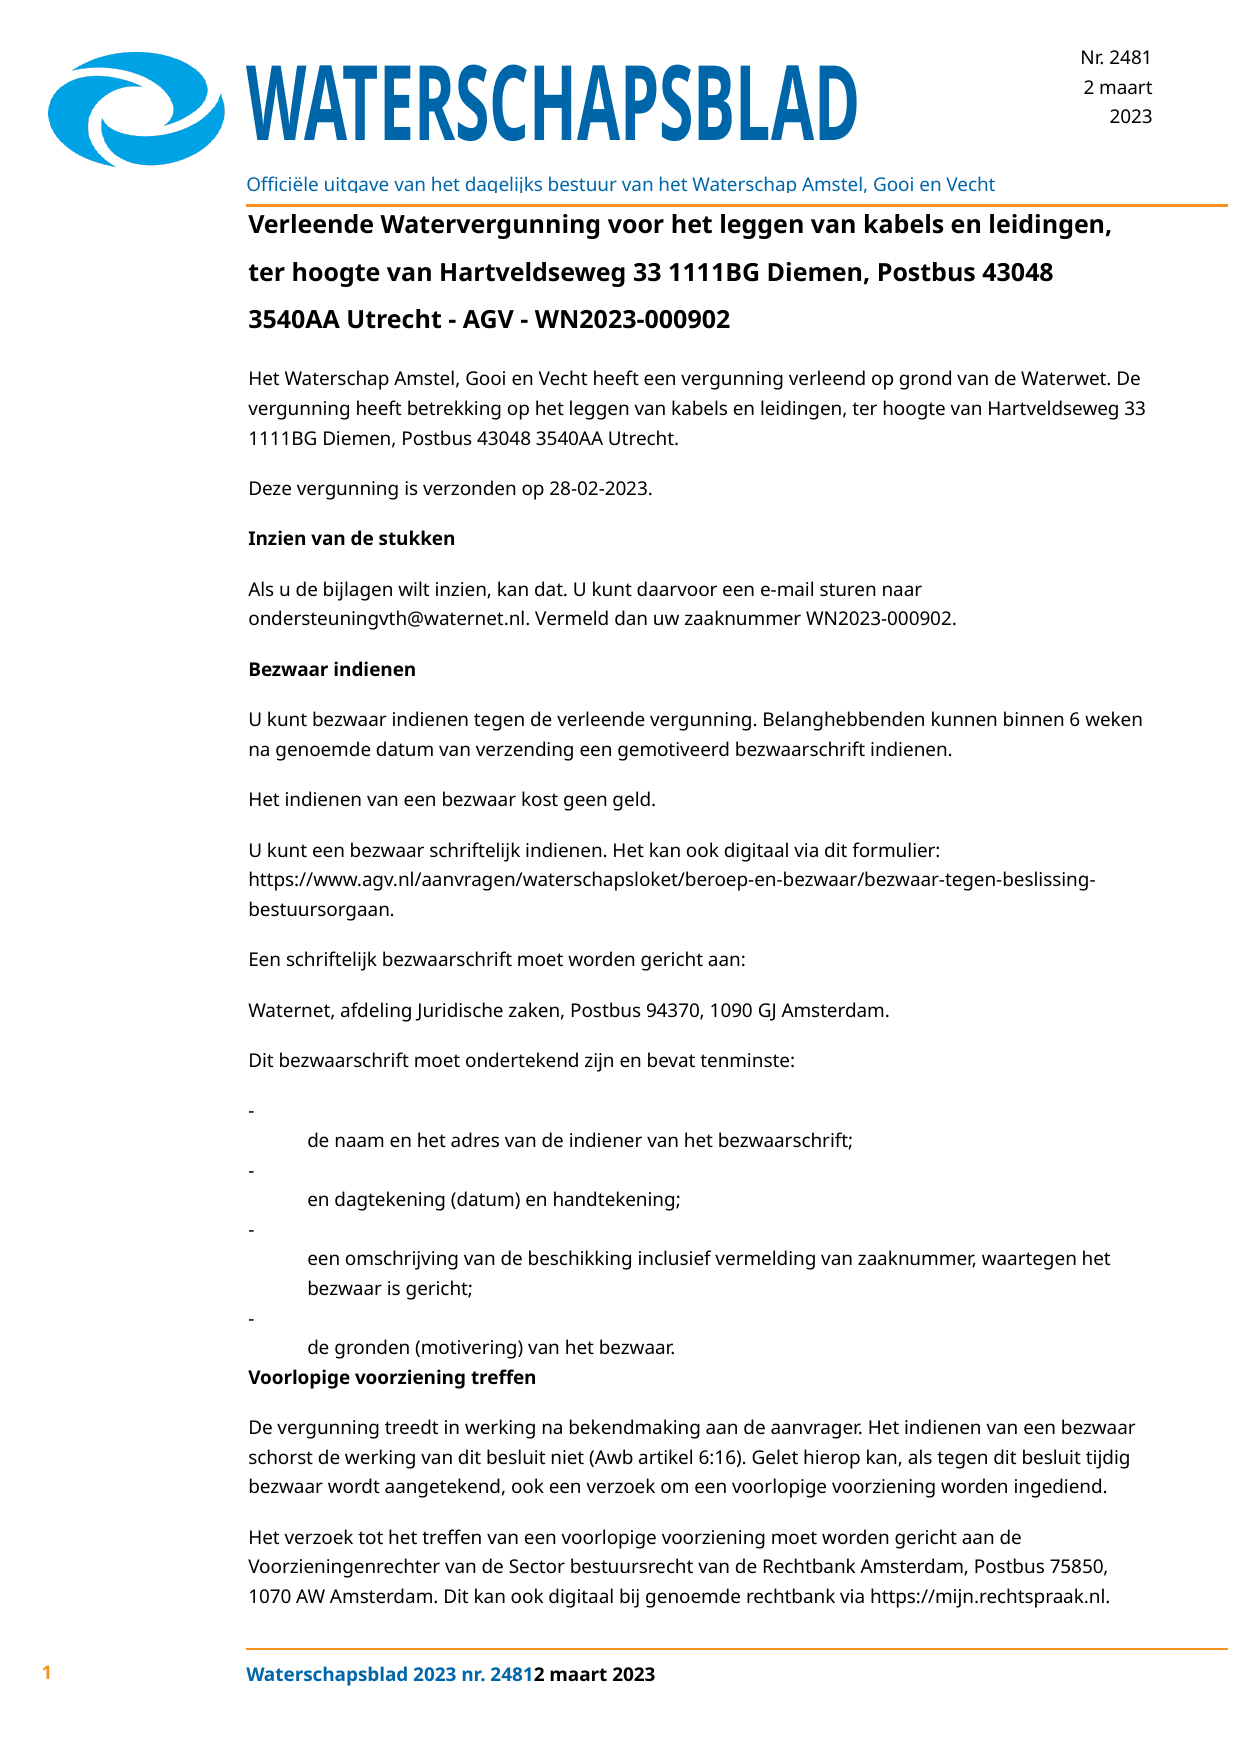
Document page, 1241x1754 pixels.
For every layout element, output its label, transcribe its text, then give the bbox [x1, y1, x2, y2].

text De vergunning treedt in werking na bekendmaking aan de aanvrager. Het indienen van een bezwaar schorst de werking van dit besluit niet (Awb artikel 6:16). Gelet hierop kan, als tegen dit besluit tijdig bezwaar wordt aangetekend, ook een verzoek om een voorlopige voorziening worden ingediend. [248, 1414, 1152, 1499]
text Het Waterschap Amstel, Gooi en Vecht heeft een vergunning verleend op grond van de Waterwet. De vergunning heeft betrekking op het leggen van kabels en leidingen, ter hoogte van Hartveldseweg 33 1111BG Diemen, Postbus 43048 3540AA Utrecht. [248, 366, 1152, 450]
picture [41, 47, 231, 172]
list de gronden (motivering) van het bezwaar. [248, 1334, 1152, 1360]
text Inzien van de stukken [248, 526, 1152, 551]
text Dit bezwaarschrift moet ondertekend zijn en bevat tenminste: [248, 1047, 1152, 1073]
text U kunt bezwaar indienen tegen de verleende vergunning. Belanghebbenden kunnen binnen 6 weken na genoemde datum van verzending een gemotiveerd bezwaarschrift indienen. [248, 706, 1152, 762]
text Voorlopige voorziening treffen [248, 1364, 1152, 1389]
text Verleende Watervergunning voor het leggen van kabels en leidingen, ter hoogte van Hartveldseweg 33 1111BG Diemen, Postbus 43048 3540AA Utrecht - AGV - WN2023-000902 [248, 207, 1152, 336]
text Waternet, afdeling Juridische zaken, Postbus 94370, 1090 GJ Amsterdam. [248, 997, 1152, 1022]
text Als u de bijlagen wilt inzien, kan dat. U kunt daarvoor een e-mail sturen naar ondersteuningvth@waternet.nl. Vermeld dan uw zaaknummer WN2023-000902. [248, 576, 1152, 631]
text U kunt een bezwaar schriftelijk indienen. Het kan ook digitaal via dit formulier: https://www.agv.nl/aanvragen/waterschapsloket/beroep-en-bezwaar/bezwaar-tegen-beslissing-bestuursorgaan. [248, 837, 1152, 922]
text Het verzoek tot het treffen van een voorlopige voorziening moet worden gericht aan de Voorzieningenrechter van de Sector bestuursrecht van de Rechtbank Amsterdam, Postbus 75850, 1070 AW Amsterdam. Dit kan ook digitaal bij genoemde rechtbank via https://mijn.rechtspraak.nl. [248, 1524, 1152, 1609]
text Bezwaar indienen [248, 656, 1152, 682]
list en dagtekening (datum) en handtekening; [248, 1186, 1152, 1212]
text Deze vergunning is verzonden op 28-02-2023. [248, 475, 1152, 501]
text Een schriftelijk bezwaarschrift moet worden gericht aan: [248, 946, 1152, 972]
list de naam en het adres van de indiener van het bezwaarschrift; [248, 1127, 1152, 1153]
text Het indienen van een bezwaar kost geen geld. [248, 786, 1152, 812]
list een omschrijving van de beschikking inclusief vermelding van zaaknummer, waartegen het bezwaar is gericht; [248, 1246, 1152, 1301]
